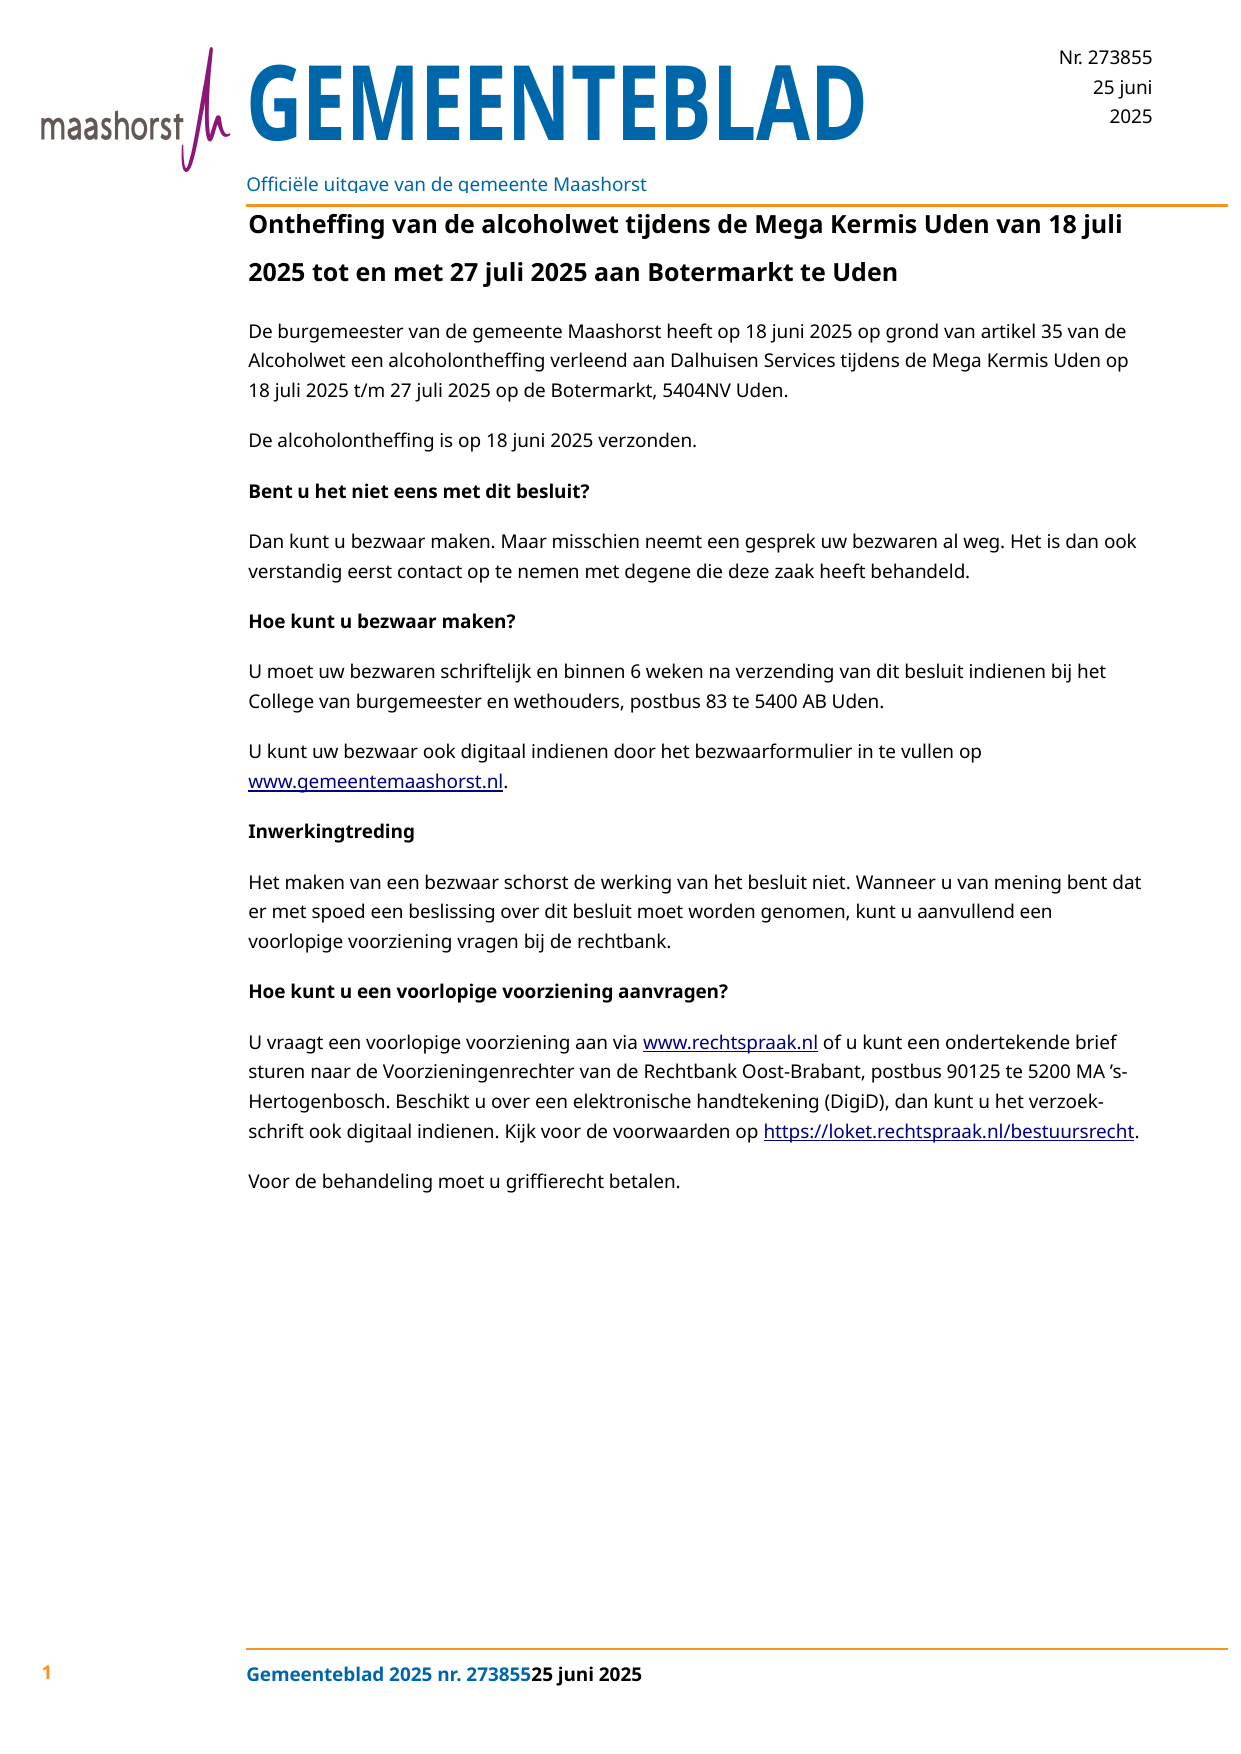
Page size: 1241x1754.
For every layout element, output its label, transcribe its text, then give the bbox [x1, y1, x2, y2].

text Hoe kunt u bezwaar maken? [248, 608, 1152, 634]
text Hoe kunt u een voorlopige voorziening aanvragen? [248, 979, 1152, 1004]
text De alcoholontheffing is op 18 juni 2025 verzonden. [248, 427, 1152, 453]
text U vraagt een voorlopige voorziening aan via www.rechtspraak.nl of u kunt een ondertekende brief sturen naar de Voorzieningenrechter van de Rechtbank Oost-Brabant, postbus 90125 te 5200 MA ’s-Hertogenbosch. Beschikt u over een elektronische handtekening (DigiD), dan kunt u het verzoek-schrift ook digitaal indienen. Kijk voor de voorwaarden op https://loket.rechtspraak.nl/bestuursrecht. [248, 1029, 1152, 1144]
text Voor de behandeling moet u griffierecht betalen. [248, 1168, 1152, 1194]
text Ontheffing van de alcoholwet tijdens de Mega Kermis Uden van 18 juli 2025 tot en met 27 juli 2025 aan Botermarkt te Uden [248, 207, 1152, 288]
picture [41, 47, 231, 172]
text U kunt uw bezwaar ook digitaal indienen door het bezwaarformulier in te vullen op www.gemeentemaashorst.nl. [248, 739, 1152, 794]
text Bent u het niet eens met dit besluit? [248, 478, 1152, 504]
text Inwerkingtreding [248, 819, 1152, 844]
text Dan kunt u bezwaar maken. Maar misschien neemt een gesprek uw bezwaren al weg. Het is dan ook verstandig eerst contact op te nemen met degene die deze zaak heeft behandeld. [248, 528, 1152, 584]
text Het maken van een bezwaar schorst de werking van het besluit niet. Wanneer u van mening bent dat er met spoed een beslissing over dit besluit moet worden genomen, kunt u aanvullend een voorlopige voorziening vragen bij de rechtbank. [248, 869, 1152, 954]
text De burgemeester van de gemeente Maashorst heeft op 18 juni 2025 op grond van artikel 35 van de Alcoholwet een alcoholontheffing verleend aan Dalhuisen Services tijdens de Mega Kermis Uden op 18 juli 2025 t/m 27 juli 2025 op de Botermarkt, 5404NV Uden. [248, 318, 1152, 403]
text U moet uw bezwaren schriftelijk en binnen 6 weken na verzending van dit besluit indienen bij het College van burgemeester en wethouders, postbus 83 te 5400 AB Uden. [248, 659, 1152, 714]
